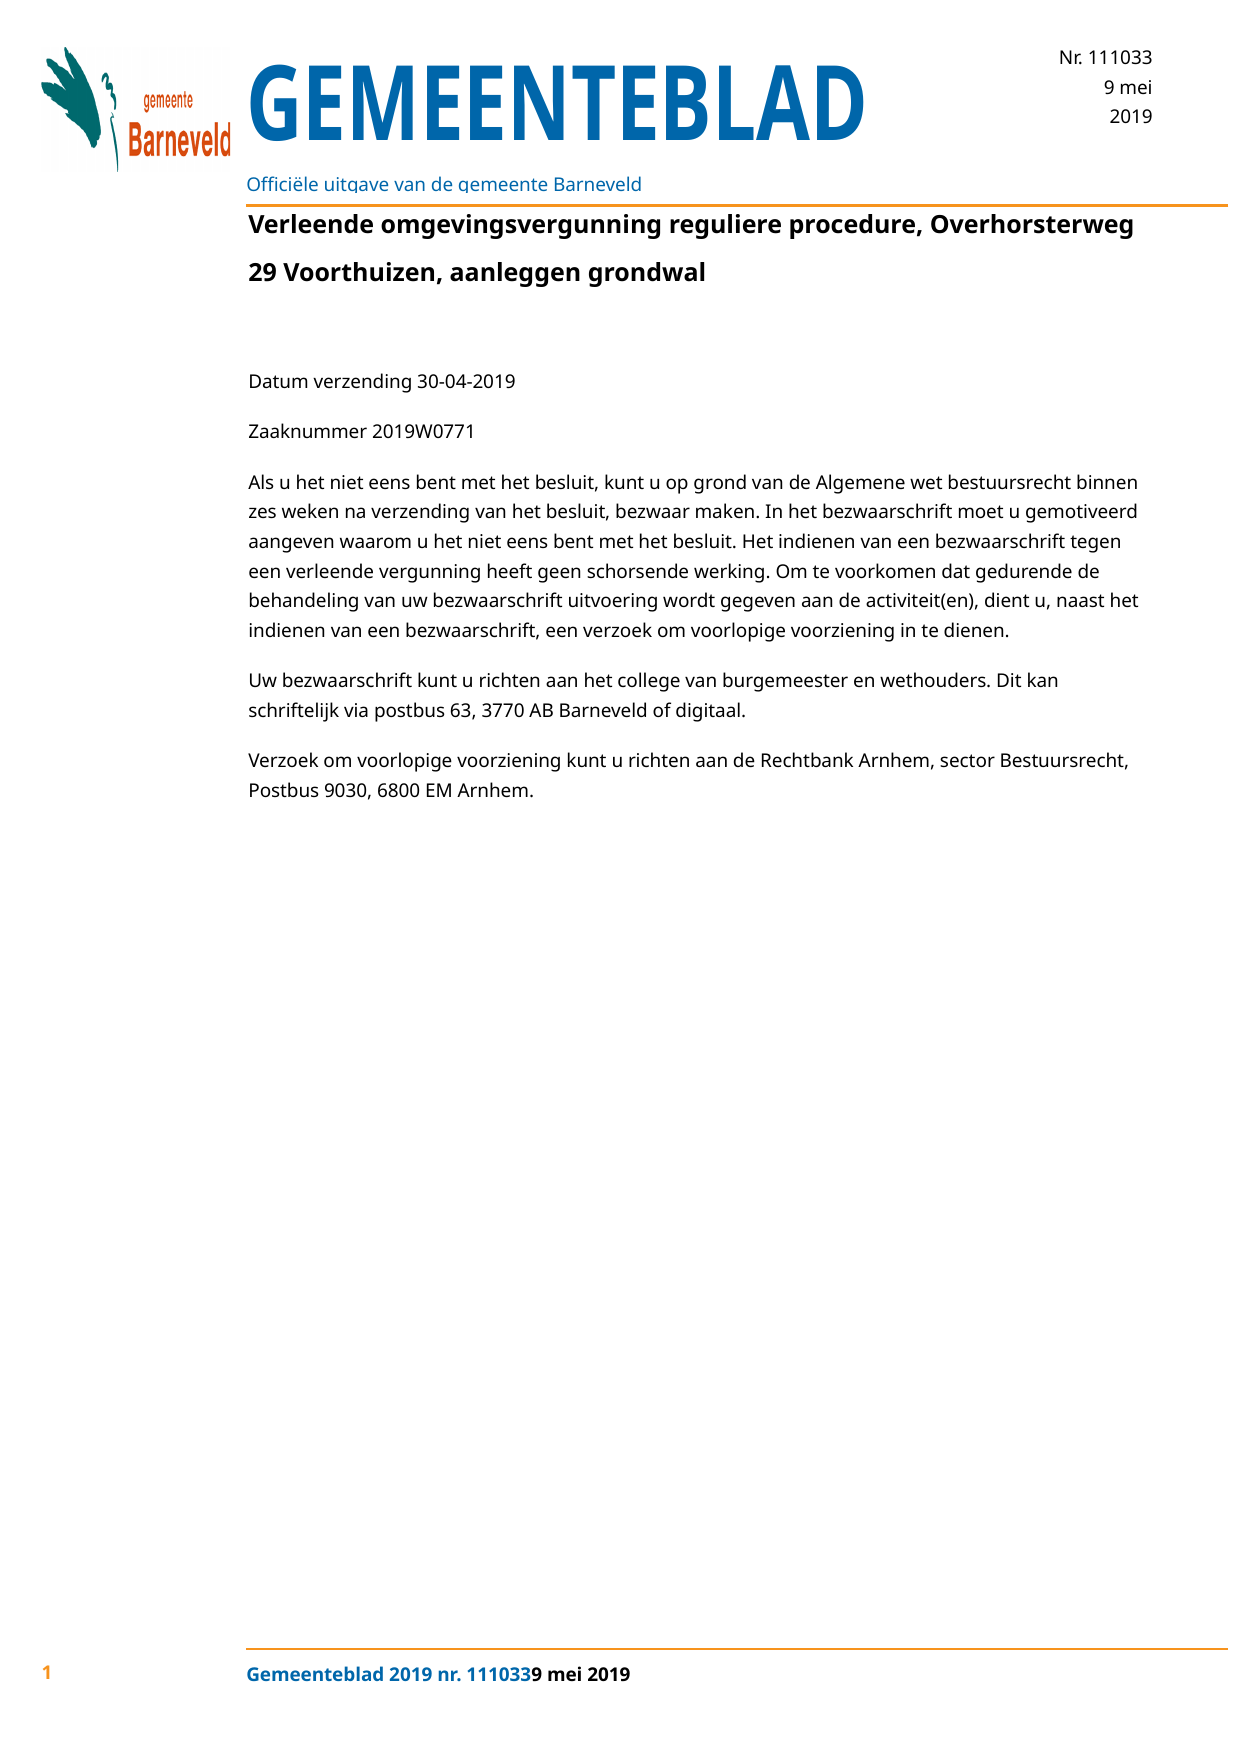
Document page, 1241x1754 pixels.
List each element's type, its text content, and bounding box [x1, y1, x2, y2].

text Verzoek om voorlopige voorziening kunt u richten aan de Rechtbank Arnhem, sector Bestuursrecht, Postbus 9030, 6800 EM Arnhem. [248, 747, 1152, 803]
text Verleende omgevingsvergunning reguliere procedure, Overhorsterweg 29 Voorthuizen, aanleggen grondwal [248, 207, 1152, 288]
text Als u het niet eens bent met het besluit, kunt u op grond van de Algemene wet bestuursrecht binnen zes weken na verzending van het besluit, bezwaar maken. In het bezwaarschrift moet u gemotiveerd aangeven waarom u het niet eens bent met het besluit. Het indienen van een bezwaarschrift tegen een verleende vergunning heeft geen schorsende werking. Om te voorkomen dat gedurende de behandeling van uw bezwaarschrift uitvoering wordt gegeven aan de activiteit(en), dient u, naast het indienen van een bezwaarschrift, een verzoek om voorlopige voorziening in te dienen. [248, 469, 1152, 643]
text Datum verzending 30-04-2019 [248, 368, 1152, 394]
text Uw bezwaarschrift kunt u richten aan het college van burgemeester en wethouders. Dit kan schriftelijk via postbus 63, 3770 AB Barneveld of digitaal. [248, 667, 1152, 723]
text Zaaknummer 2019W0771 [248, 419, 1152, 444]
picture [41, 47, 231, 172]
